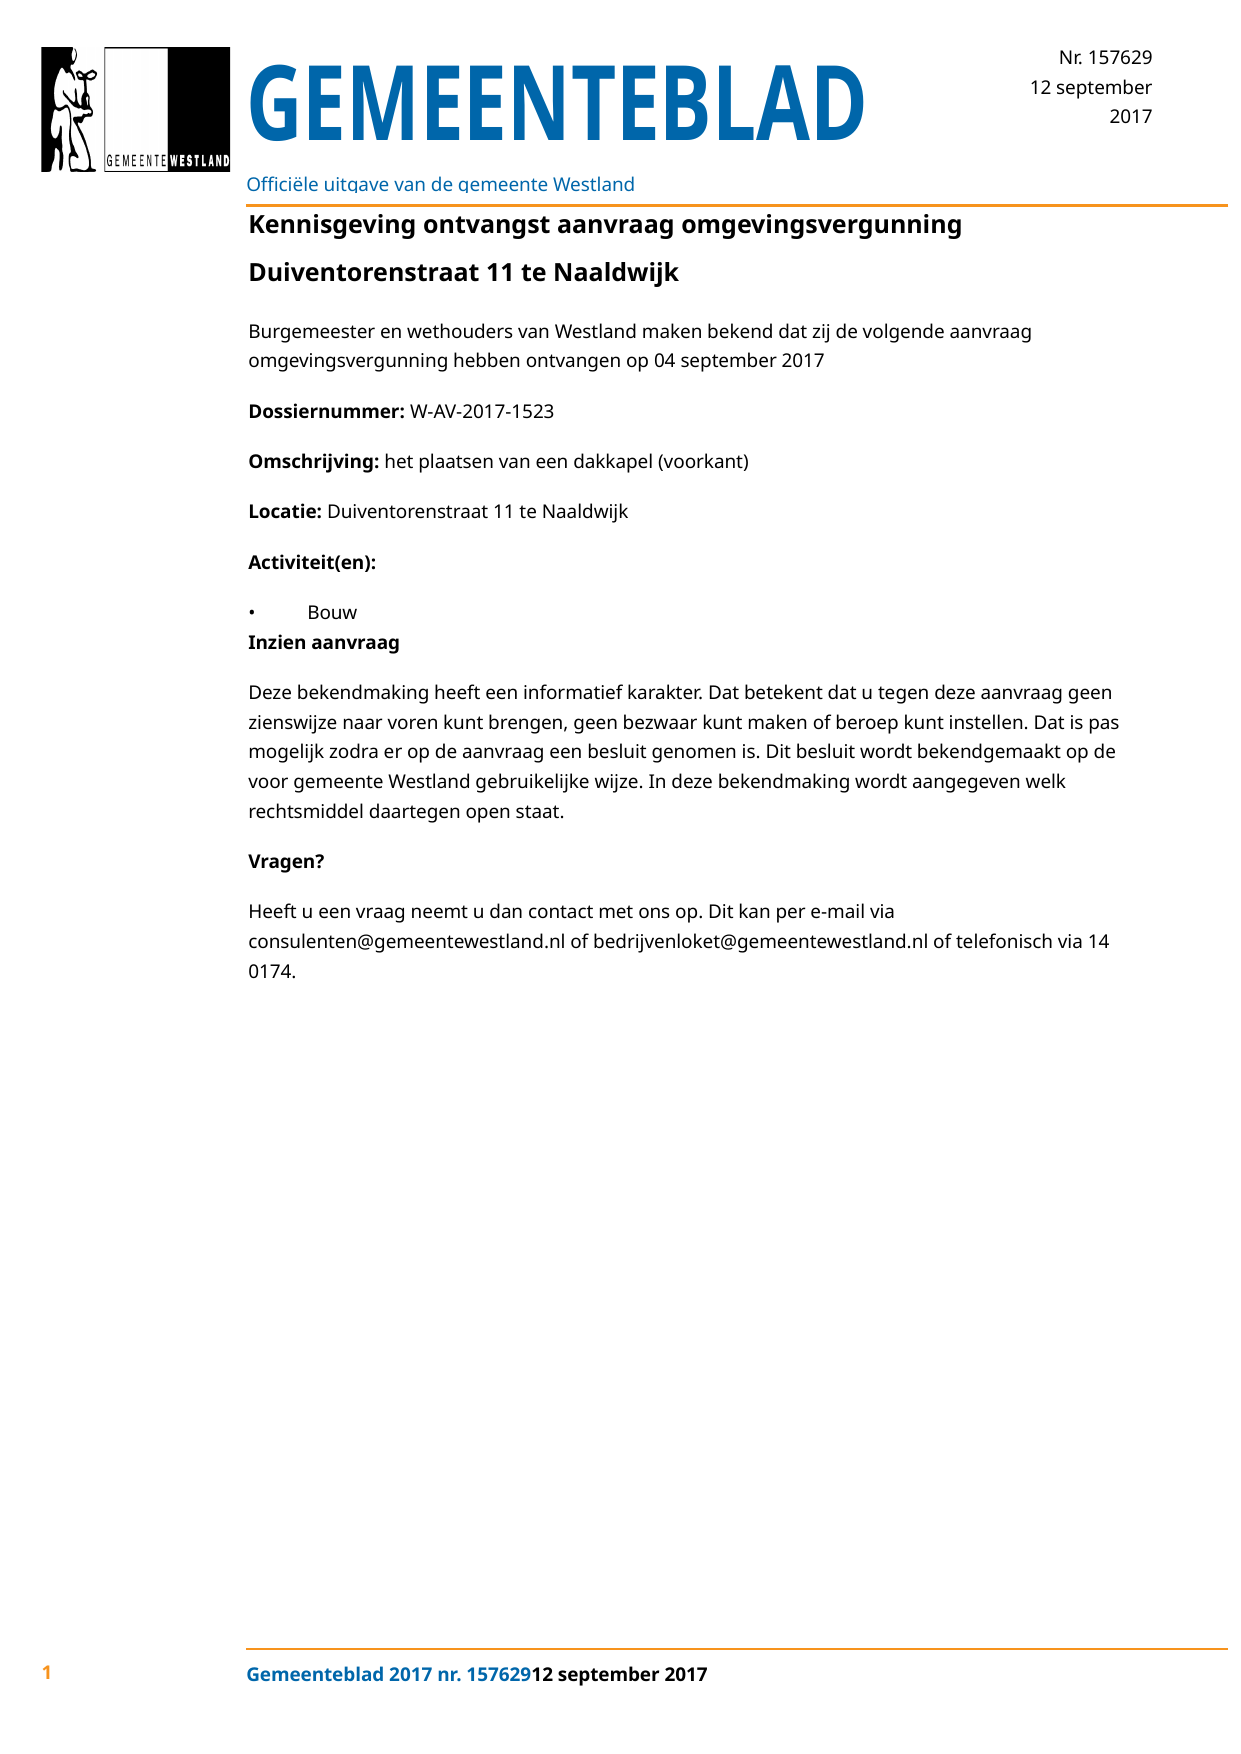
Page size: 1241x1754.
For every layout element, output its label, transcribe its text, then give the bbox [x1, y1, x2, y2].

text Activiteit(en): [248, 549, 1152, 575]
text Dossiernummer: W-AV-2017-1523 [248, 398, 1152, 424]
text Burgemeester en wethouders van Westland maken bekend dat zij de volgende aanvraag omgevingsvergunning hebben ontvangen op 04 september 2017 [248, 318, 1152, 373]
text Inzien aanvraag [248, 629, 1152, 655]
text Heeft u een vraag neemt u dan contact met ons op. Dit kan per e-mail via consulenten@gemeentewestland.nl of bedrijvenloket@gemeentewestland.nl of telefonisch via 14 0174. [248, 899, 1152, 984]
picture [41, 47, 231, 172]
text Kennisgeving ontvangst aanvraag omgevingsvergunning Duiventorenstraat 11 te Naaldwijk [248, 207, 1152, 288]
text Vragen? [248, 848, 1152, 874]
list Bouw [248, 599, 1152, 625]
text Omschrijving: het plaatsen van een dakkapel (voorkant) [248, 448, 1152, 474]
text Locatie: Duiventorenstraat 11 te Naaldwijk [248, 499, 1152, 524]
text Deze bekendmaking heeft een informatief karakter. Dat betekent dat u tegen deze aanvraag geen zienswijze naar voren kunt brengen, geen bezwaar kunt maken of beroep kunt instellen. Dat is pas mogelijk zodra er op de aanvraag een besluit genomen is. Dit besluit wordt bekendgemaakt op de voor gemeente Westland gebruikelijke wijze. In deze bekendmaking wordt aangegeven welk rechtsmiddel daartegen open staat. [248, 679, 1152, 824]
